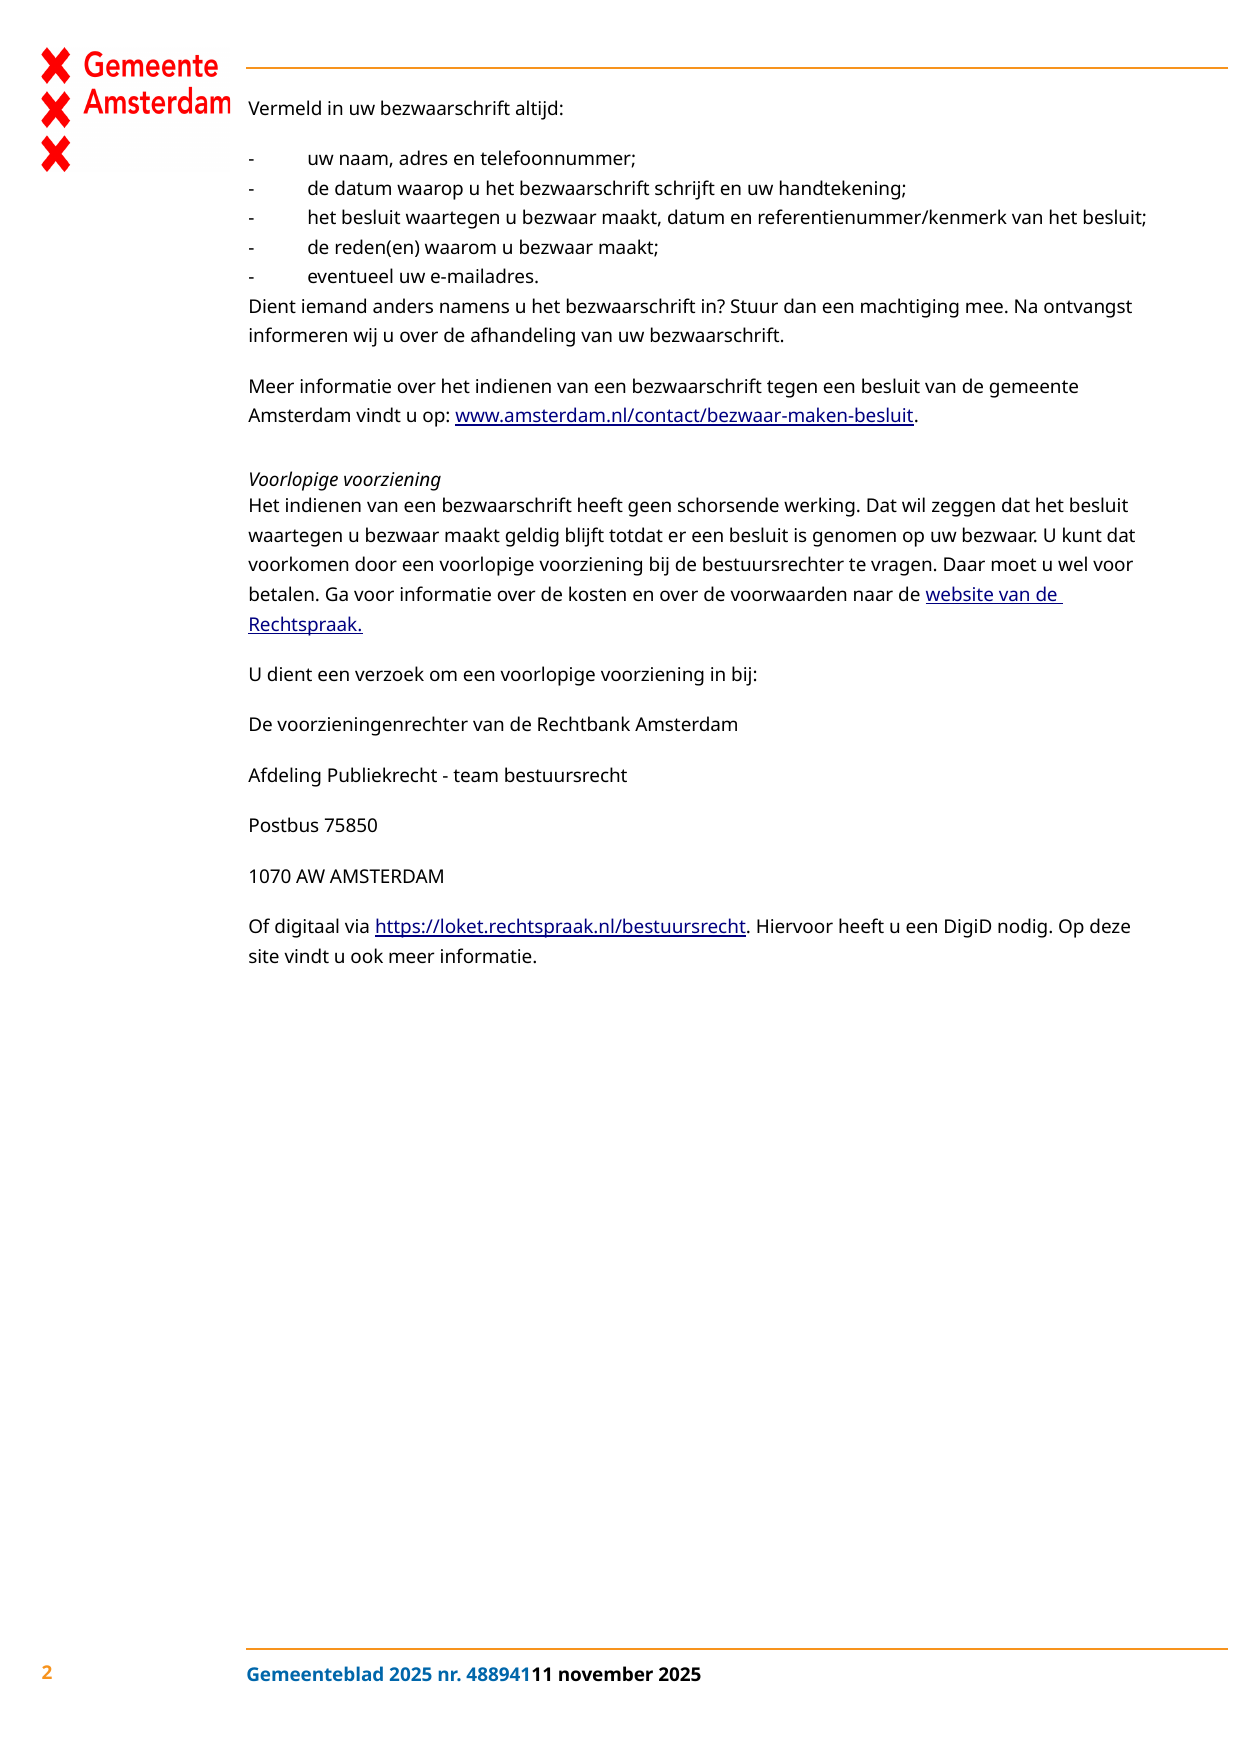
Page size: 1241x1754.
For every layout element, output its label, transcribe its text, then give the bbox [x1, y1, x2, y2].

text De voorzieningenrechter van de Rechtbank Amsterdam [248, 712, 1152, 737]
list de reden(en) waarom u bezwaar maakt; [248, 234, 1152, 260]
text Het indienen van een bezwaarschrift heeft geen schorsende werking. Dat wil zeggen dat het besluit waartegen u bezwaar maakt geldig blijft totdat er een besluit is genomen op uw bezwaar. U kunt dat voorkomen door een voorlopige voorziening bij de bestuursrechter te vragen. Daar moet u wel voor betalen. Ga voor informatie over de kosten en over de voorwaarden naar de website van de Rechtspraak. [248, 492, 1152, 636]
text Vermeld in uw bezwaarschrift altijd: [248, 95, 1152, 121]
text Afdeling Publiekrecht - team bestuursrecht [248, 762, 1152, 788]
text Of digitaal via https://loket.rechtspraak.nl/bestuursrecht. Hiervoor heeft u een DigiD nodig. Op deze site vindt u ook meer informatie. [248, 913, 1152, 968]
picture [41, 47, 231, 172]
list uw naam, adres en telefoonnummer; [248, 145, 1152, 171]
text Postbus 75850 [248, 812, 1152, 838]
list het besluit waartegen u bezwaar maakt, datum en referentienummer/kenmerk van het besluit; [248, 204, 1152, 230]
text Voorlopige voorziening [248, 467, 1152, 492]
text 1070 AW AMSTERDAM [248, 863, 1152, 888]
text Meer informatie over het indienen van een bezwaarschrift tegen een besluit van de gemeente Amsterdam vindt u op: www.amsterdam.nl/contact/bezwaar-maken-besluit. [248, 373, 1152, 428]
text Dient iemand anders namens u het bezwaarschrift in? Stuur dan een machtiging mee. Na ontvangst informeren wij u over de afhandeling van uw bezwaarschrift. [248, 293, 1152, 348]
list eventueel uw e-mailadres. [248, 263, 1152, 289]
list de datum waarop u het bezwaarschrift schrijft en uw handtekening; [248, 175, 1152, 201]
text U dient een verzoek om een voorlopige voorziening in bij: [248, 661, 1152, 687]
